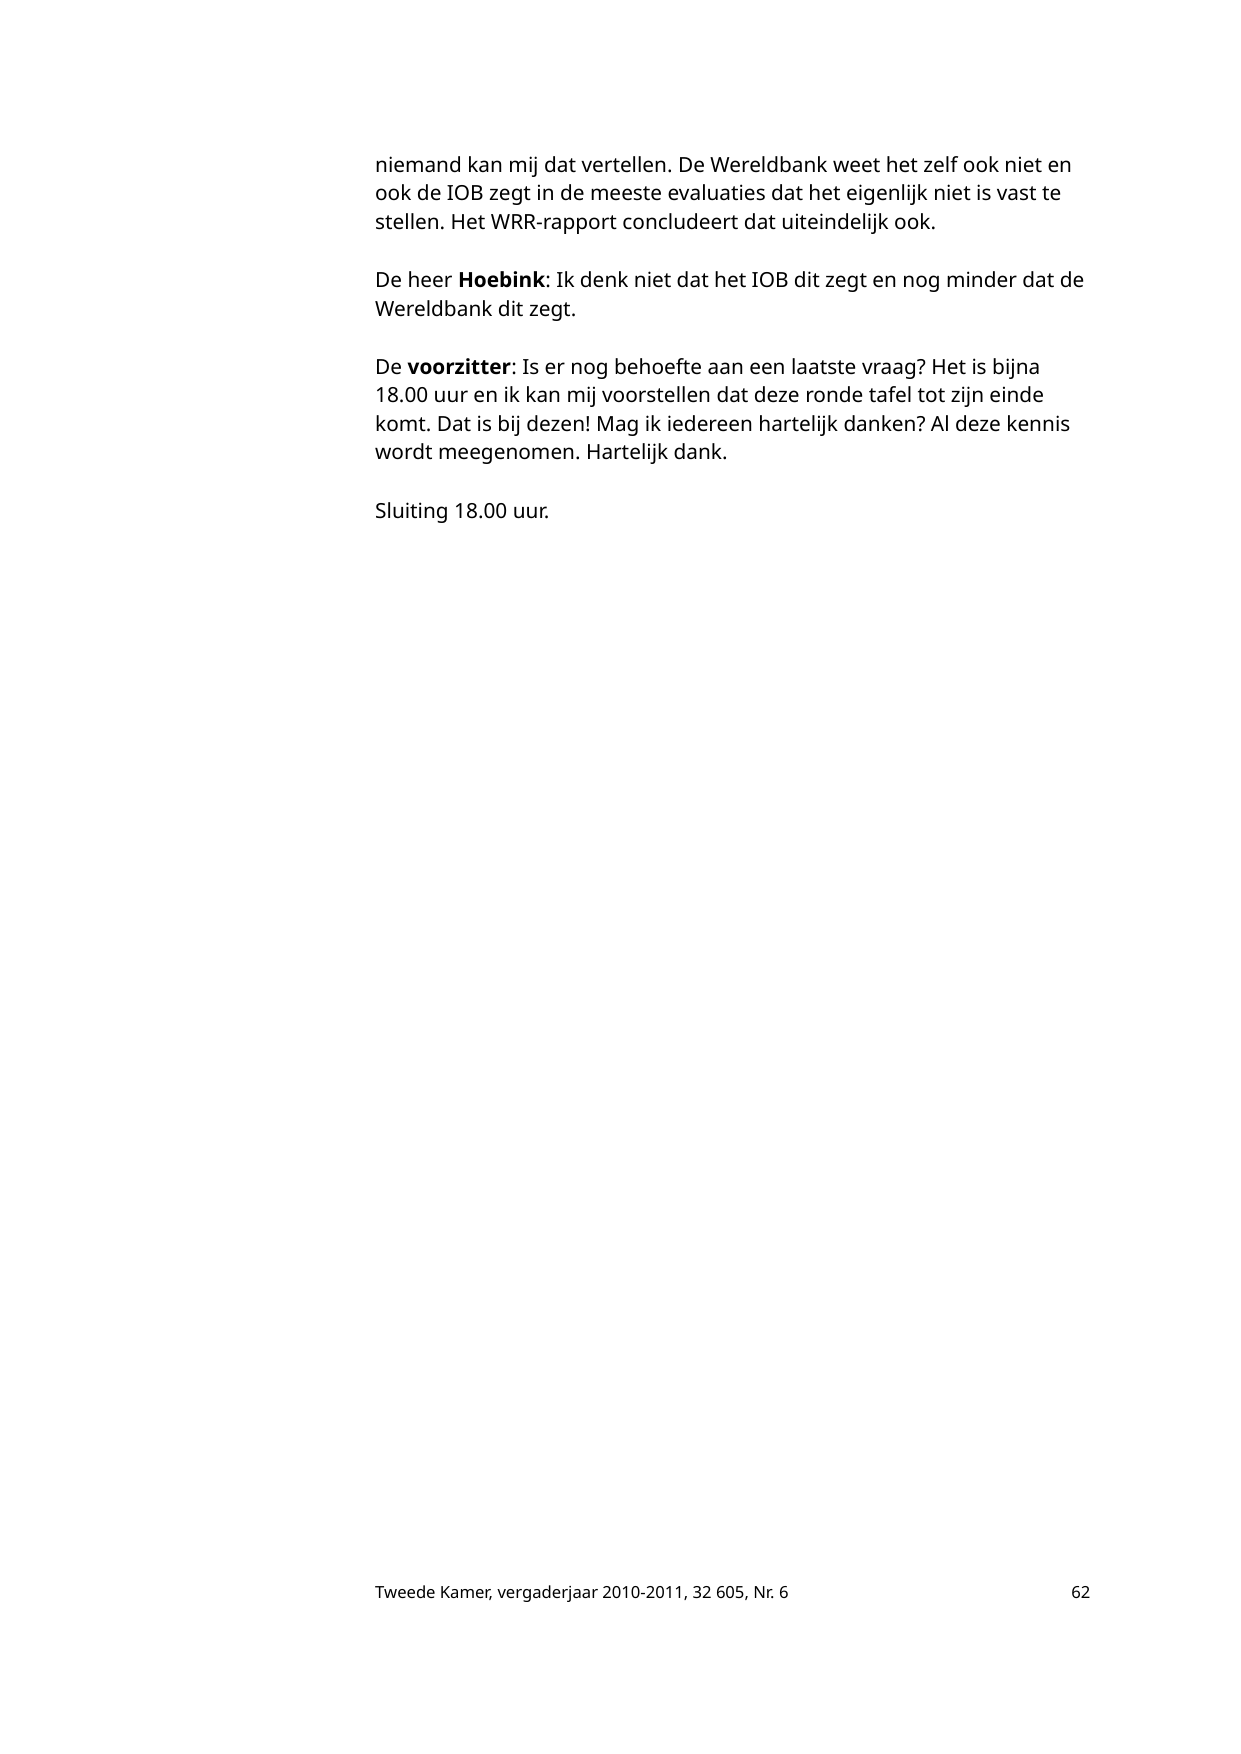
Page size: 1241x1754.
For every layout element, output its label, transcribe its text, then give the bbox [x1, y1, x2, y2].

text De voorzitter: Is er nog behoefte aan een laatste vraag? Het is bijna 18.00 uur en ik kan mij voorstellen dat deze ronde tafel tot zijn einde komt. Dat is bij dezen! Mag ik iedereen hartelijk danken? Al deze kennis wordt meegenomen. Hartelijk dank. [375, 352, 1090, 466]
text De heer Hoebink: Ik denk niet dat het IOB dit zegt en nog minder dat de Wereldbank dit zegt. [375, 265, 1090, 322]
text niemand kan mij dat vertellen. De Wereldbank weet het zelf ook niet en ook de IOB zegt in de meeste evaluaties dat het eigenlijk niet is vast te stellen. Het WRR-rapport concludeert dat uiteindelijk ook. [375, 150, 1090, 235]
text Sluiting 18.00 uur. [375, 496, 1090, 524]
